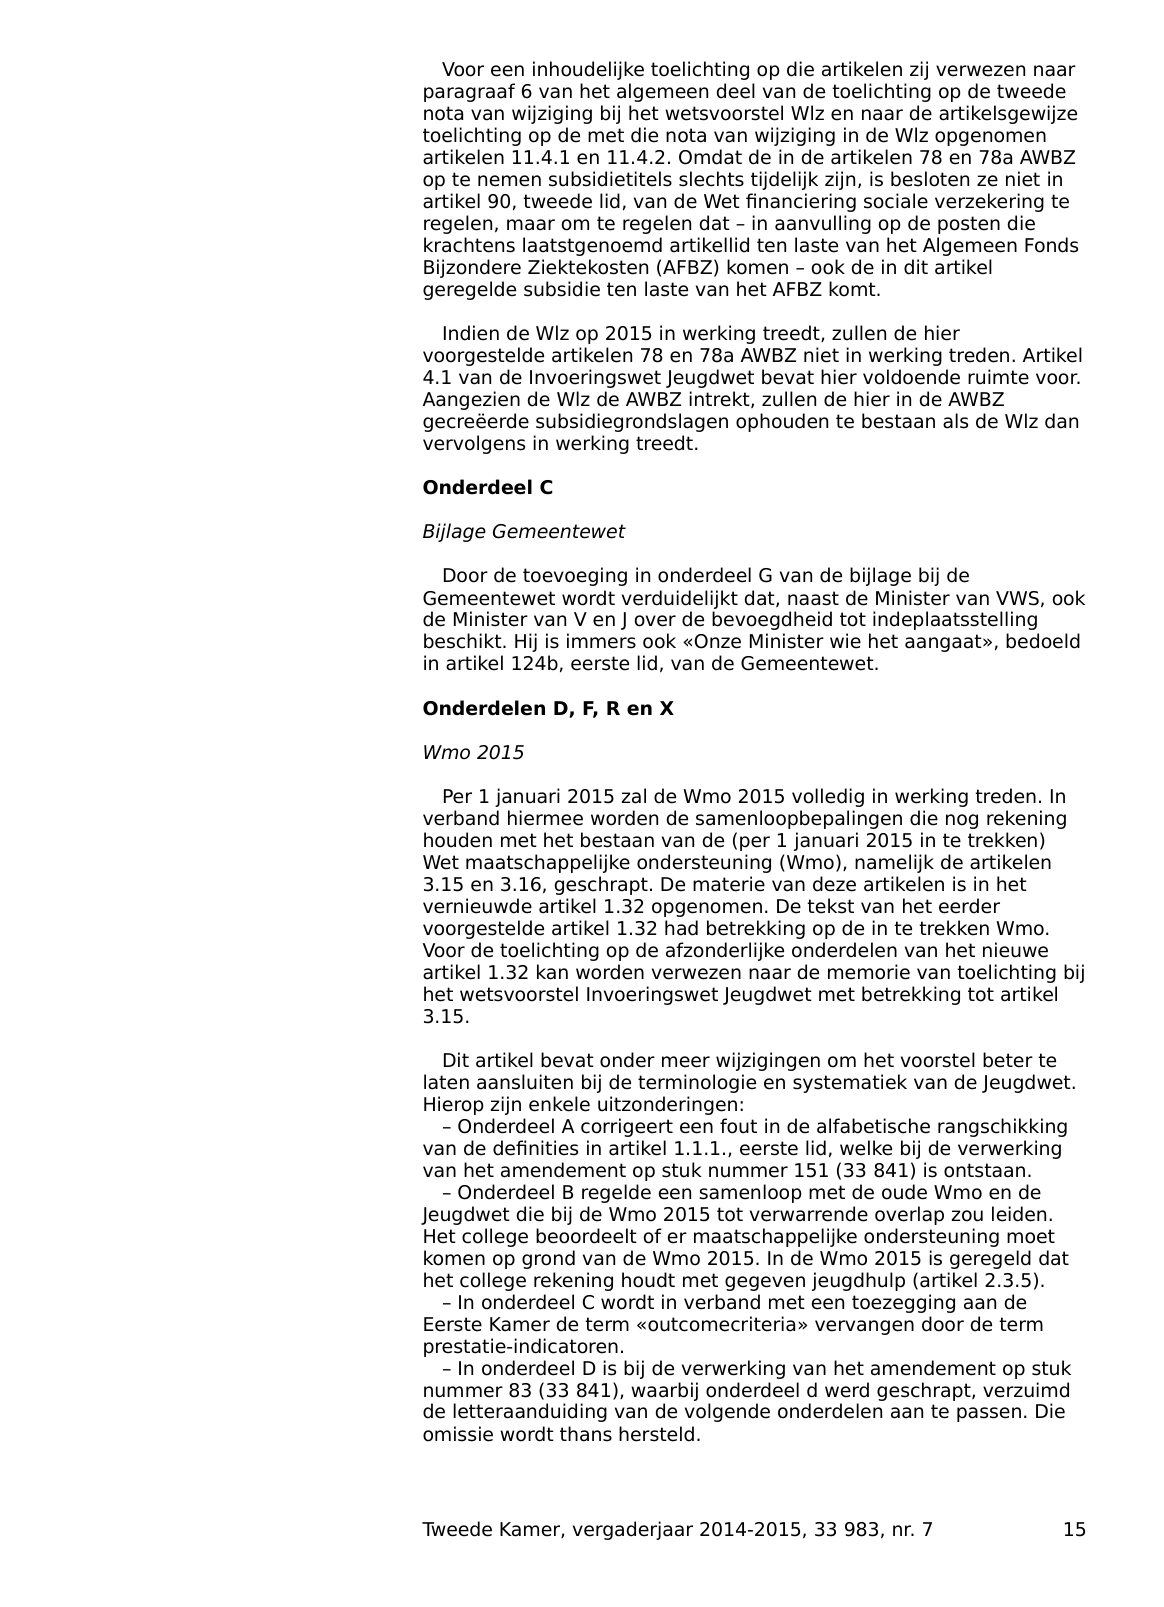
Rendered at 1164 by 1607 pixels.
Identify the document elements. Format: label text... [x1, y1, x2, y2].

text Indien de Wlz op 2015 in werking treedt, zullen de hier voorgestelde artikelen 78 en 78a AWBZ niet in werking treden. Artikel 4.1 van de Invoeringswet Jeugdwet bevat hier voldoende ruimte voor. Aangezien de Wlz de AWBZ intrekt, zullen de hier in de AWBZ gecreëerde subsidiegrondslagen ophouden te bestaan als de Wlz dan vervolgens in werking treedt. [422, 323, 1087, 455]
subtitle Onderdelen D, F, R en X [422, 697, 1087, 719]
subtitle Onderdeel C [422, 477, 1087, 499]
text Voor een inhoudelijke toelichting op die artikelen zij verwezen naar paragraaf 6 van het algemeen deel van de toelichting op de tweede nota van wijziging bij het wetsvoorstel Wlz en naar de artikelsgewijze toelichting op de met die nota van wijziging in de Wlz opgenomen artikelen 11.4.1 en 11.4.2. Omdat de in de artikelen 78 en 78a AWBZ op te nemen subsidietitels slechts tijdelijk zijn, is besloten ze niet in artikel 90, tweede lid, van de Wet financiering sociale verzekering te regelen, maar om te regelen dat – in aanvulling op de posten die krachtens laatstgenoemd artikellid ten laste van het Algemeen Fonds Bijzondere Ziektekosten (AFBZ) komen – ook de in dit artikel geregelde subsidie ten laste van het AFBZ komt. [422, 59, 1087, 301]
text Dit artikel bevat onder meer wijzigingen om het voorstel beter te laten aansluiten bij de terminologie en systematiek van de Jeugdwet. Hierop zijn enkele uitzonderingen: [422, 1050, 1087, 1116]
text – In onderdeel D is bij de verwerking van het amendement op stuk nummer 83 (33 841), waarbij onderdeel d werd geschrapt, verzuimd de letteraanduiding van de volgende onderdelen aan te passen. Die omissie wordt thans hersteld. [422, 1357, 1087, 1445]
text – Onderdeel B regelde een samenloop met de oude Wmo en de Jeugdwet die bij de Wmo 2015 tot verwarrende overlap zou leiden. Het college beoordeelt of er maatschappelijke ondersteuning moet komen op grond van de Wmo 2015. In de Wmo 2015 is geregeld dat het college rekening houdt met gegeven jeugdhulp (artikel 2.3.5). [422, 1182, 1087, 1292]
subtitle Wmo 2015 [422, 742, 1087, 764]
text – In onderdeel C wordt in verband met een toezegging aan de Eerste Kamer de term «outcomecriteria» vervangen door de term prestatie-indicatoren. [422, 1292, 1087, 1357]
text – Onderdeel A corrigeert een fout in de alfabetische rangschikking van de definities in artikel 1.1.1., eerste lid, welke bij de verwerking van het amendement op stuk nummer 151 (33 841) is ontstaan. [422, 1116, 1087, 1182]
subtitle Bijlage Gemeentewet [422, 521, 1087, 543]
text Door de toevoeging in onderdeel G van de bijlage bij de Gemeentewet wordt verduidelijkt dat, naast de Minister van VWS, ook de Minister van V en J over de bevoegdheid tot indeplaatsstelling beschikt. Hij is immers ook «Onze Minister wie het aangaat», bedoeld in artikel 124b, eerste lid, van de Gemeentewet. [422, 565, 1087, 675]
text Per 1 januari 2015 zal de Wmo 2015 volledig in werking treden. In verband hiermee worden de samenloopbepalingen die nog rekening houden met het bestaan van de (per 1 januari 2015 in te trekken) Wet maatschappelijke ondersteuning (Wmo), namelijk de artikelen 3.15 en 3.16, geschrapt. De materie van deze artikelen is in het vernieuwde artikel 1.32 opgenomen. De tekst van het eerder voorgestelde artikel 1.32 had betrekking op de in te trekken Wmo. Voor de toelichting op de afzonderlijke onderdelen van het nieuwe artikel 1.32 kan worden verwezen naar de memorie van toelichting bij het wetsvoorstel Invoeringswet Jeugdwet met betrekking tot artikel 3.15. [422, 786, 1087, 1028]
